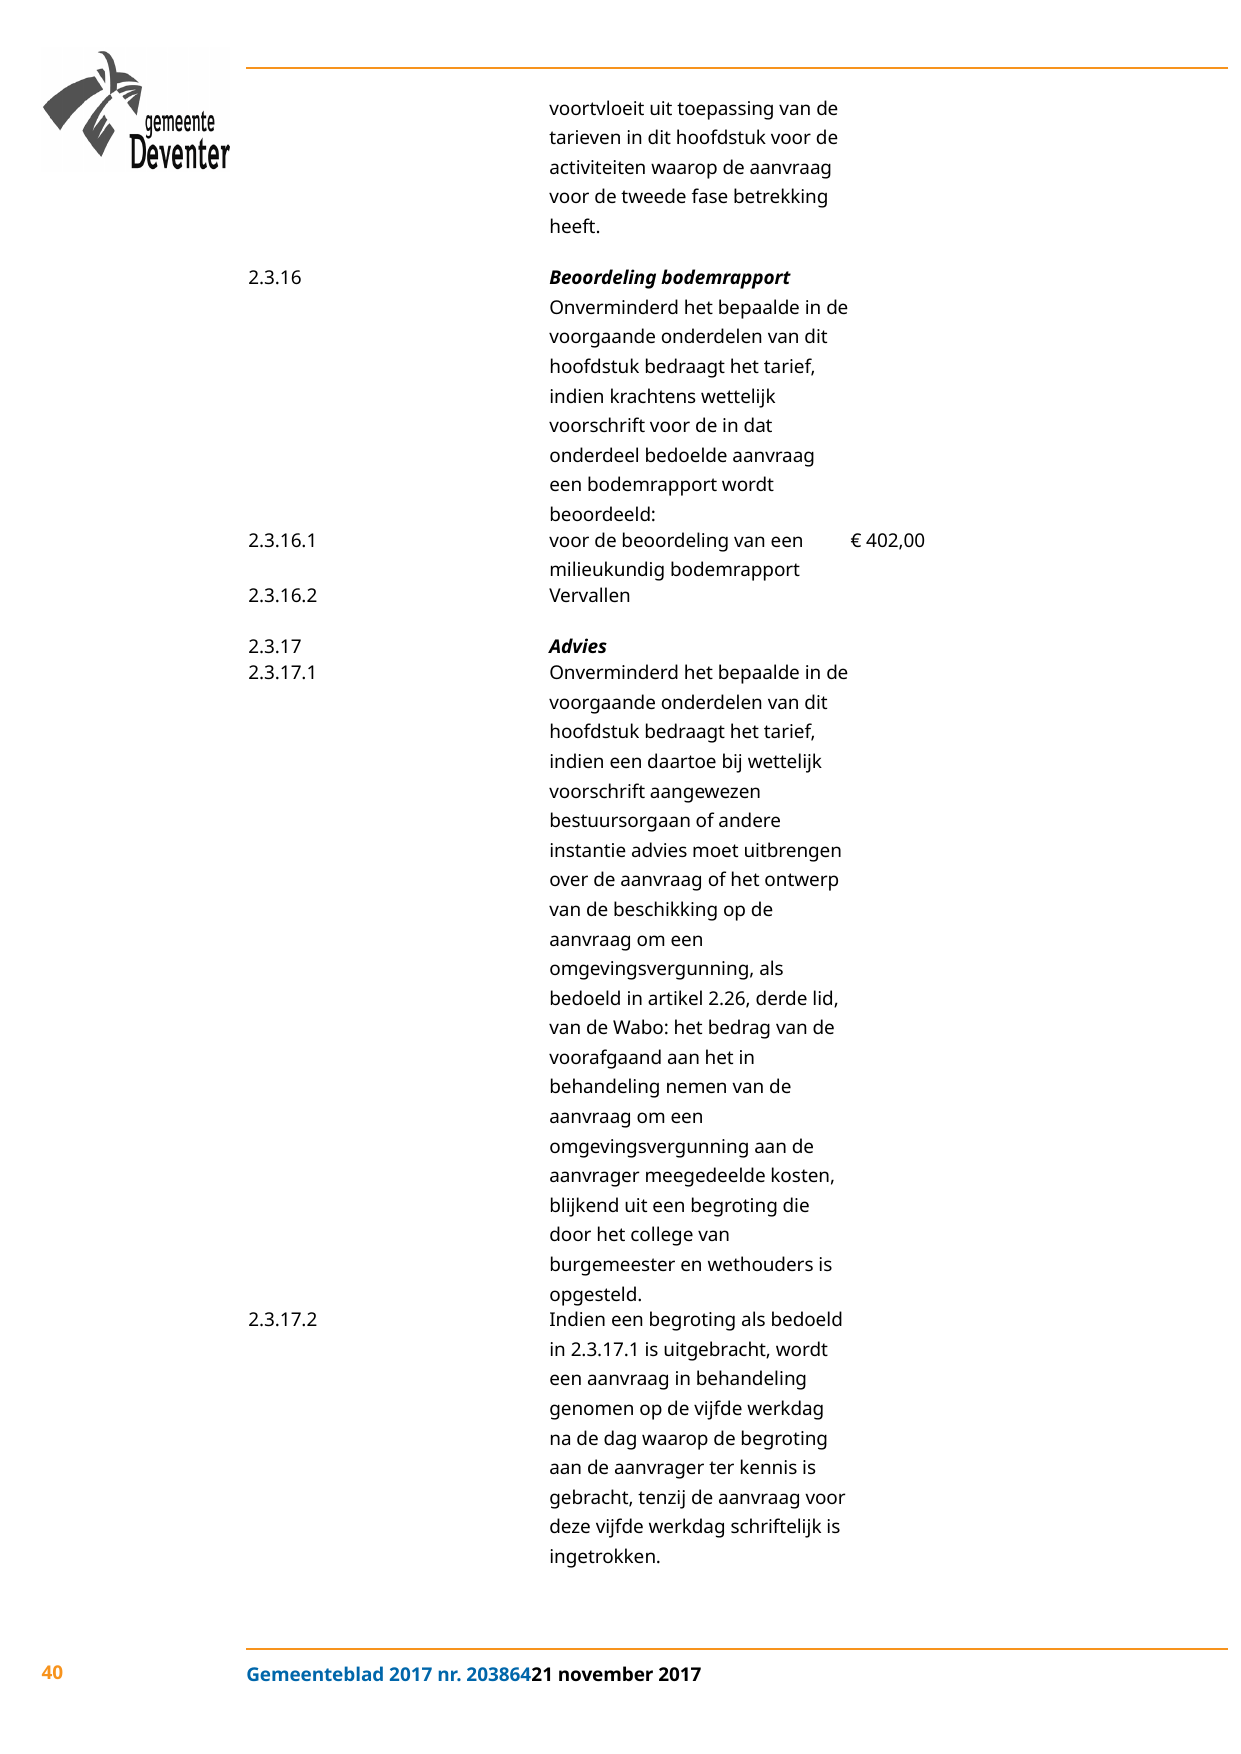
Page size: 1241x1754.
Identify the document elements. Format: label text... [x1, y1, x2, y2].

table_cell [850, 634, 1152, 659]
table_cell Indien een begroting als bedoeld in 2.3.17.1 is uitgebracht, wordt een aanvraag in behandeling genomen op de vijfde werkdag na de dag waarop de begroting aan de aanvrager ter kennis is gebracht, tenzij de aanvraag voor deze vijfde werkdag schriftelijk is ingetrokken. [549, 1306, 850, 1569]
table_cell [248, 95, 549, 239]
table_cell [248, 239, 549, 264]
table_cell € 402,00 [850, 527, 1152, 582]
table_cell [248, 608, 549, 634]
picture [41, 47, 231, 172]
table_cell [850, 660, 1152, 1306]
table_cell Beoordeling bodemrapport Onverminderd het bepaalde in de voorgaande onderdelen van dit hoofdstuk bedraagt het tarief, indien krachtens wettelijk voorschrift voor de in dat onderdeel bedoelde aanvraag een bodemrapport wordt beoordeeld: [549, 265, 850, 527]
table_cell 2.3.17.2 [248, 1306, 549, 1569]
table_cell [549, 608, 850, 634]
table_cell Advies [549, 634, 850, 659]
table_cell [850, 582, 1152, 608]
table_cell [850, 265, 1152, 527]
table_cell [850, 1569, 1152, 1594]
table_cell 2.3.17.1 [248, 660, 549, 1306]
table_cell [549, 239, 850, 264]
table_cell [850, 1306, 1152, 1569]
table_cell [549, 1569, 850, 1594]
table_cell voortvloeit uit toepassing van de tarieven in dit hoofdstuk voor de activiteiten waarop de aanvraag voor de tweede fase betrekking heeft. [549, 95, 850, 239]
table_cell 2.3.16.2 [248, 582, 549, 608]
table_cell [850, 608, 1152, 634]
table_cell Vervallen [549, 582, 850, 608]
table_cell [850, 239, 1152, 264]
table_cell [248, 1569, 549, 1594]
table_cell 2.3.16 [248, 265, 549, 527]
table_cell 2.3.16.1 [248, 527, 549, 582]
table_cell voor de beoordeling van een milieukundig bodemrapport [549, 527, 850, 582]
table_cell Onverminderd het bepaalde in de voorgaande onderdelen van dit hoofdstuk bedraagt het tarief, indien een daartoe bij wettelijk voorschrift aangewezen bestuursorgaan of andere instantie advies moet uitbrengen over de aanvraag of het ontwerp van de beschikking op de aanvraag om een omgevingsvergunning, als bedoeld in artikel 2.26, derde lid, van de Wabo: het bedrag van de voorafgaand aan het in behandeling nemen van de aanvraag om een omgevingsvergunning aan de aanvrager meegedeelde kosten, blijkend uit een begroting die door het college van burgemeester en wethouders is opgesteld. [549, 660, 850, 1306]
table_cell 2.3.17 [248, 634, 549, 659]
table_cell [850, 95, 1152, 239]
